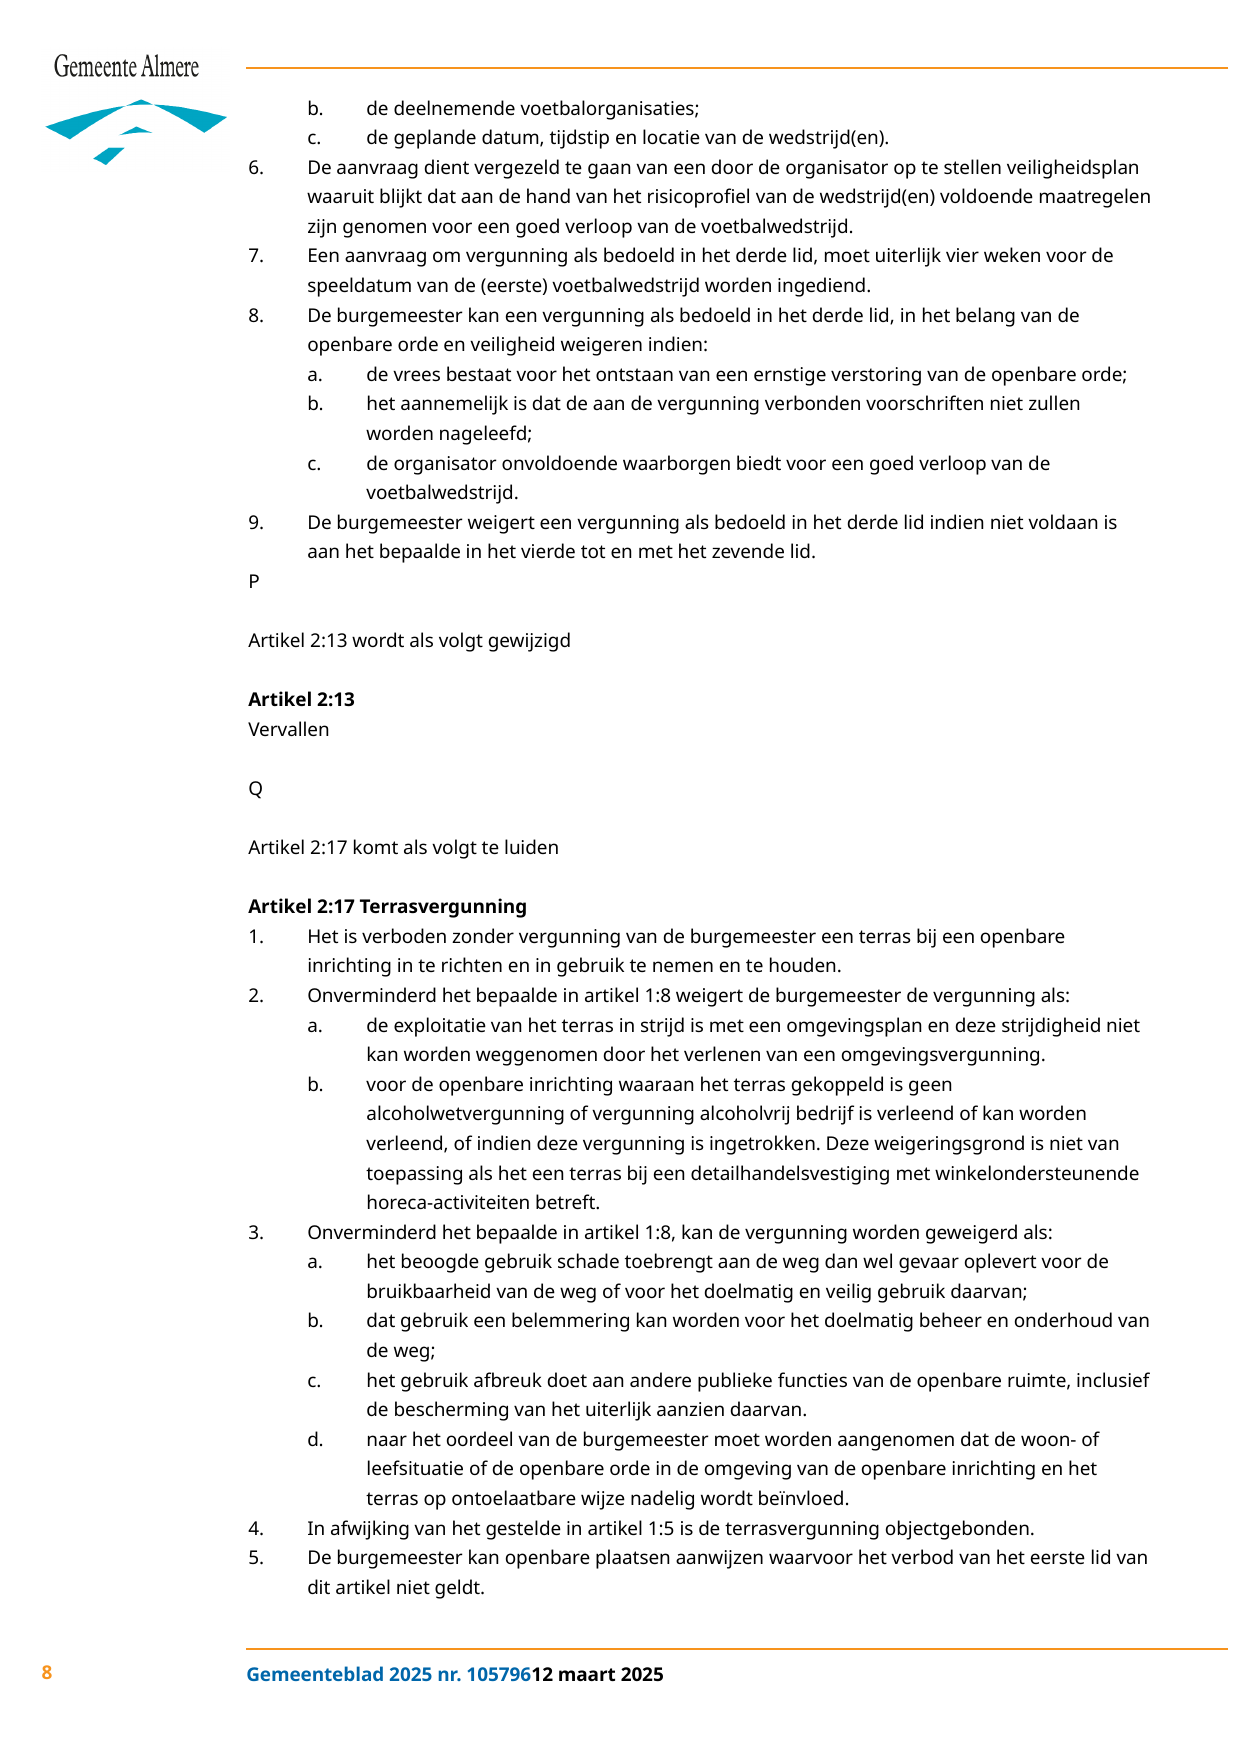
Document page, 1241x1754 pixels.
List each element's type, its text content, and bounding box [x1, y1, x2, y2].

text Artikel 2:13 [248, 686, 1152, 712]
list het gebruik afbreuk doet aan andere publieke functies van de openbare ruimte, inclusief de bescherming van het uiterlijk aanzien daarvan. [307, 1367, 1152, 1422]
list de exploitatie van het terras in strijd is met een omgevingsplan en deze strijdigheid niet kan worden weggenomen door het verlenen van een omgevingsvergunning. [307, 1012, 1152, 1067]
list Onverminderd het bepaalde in artikel 1:8, kan de vergunning worden geweigerd als: [248, 1219, 1152, 1245]
list Onverminderd het bepaalde in artikel 1:8 weigert de burgemeester de vergunning als: [248, 982, 1152, 1008]
list In afwijking van het gestelde in artikel 1:5 is de terrasvergunning objectgebonden. [248, 1515, 1152, 1541]
list Een aanvraag om vergunning als bedoeld in het derde lid, moet uiterlijk vier weken voor de speeldatum van de (eerste) voetbalwedstrijd worden ingediend. [248, 243, 1152, 298]
list De burgemeester kan een vergunning als bedoeld in het derde lid, in het belang van de openbare orde en veiligheid weigeren indien: [248, 302, 1152, 357]
list naar het oordeel van de burgemeester moet worden aangenomen dat de woon- of leefsituatie of de openbare orde in de omgeving van de openbare inrichting en het terras op ontoelaatbare wijze nadelig wordt beïnvloed. [307, 1426, 1152, 1511]
text Artikel 2:17 Terrasvergunning [248, 893, 1152, 919]
picture [41, 47, 231, 172]
list dat gebruik een belemmering kan worden voor het doelmatig beheer en onderhoud van de weg; [307, 1308, 1152, 1363]
text P [248, 568, 1152, 594]
list het beoogde gebruik schade toebrengt aan de weg dan wel gevaar oplevert voor de bruikbaarheid van de weg of voor het doelmatig en veilig gebruik daarvan; [307, 1248, 1152, 1304]
list De burgemeester weigert een vergunning als bedoeld in het derde lid indien niet voldaan is aan het bepaalde in het vierde tot en met het zevende lid. [248, 509, 1152, 564]
list de deelnemende voetbalorganisaties; [307, 95, 1152, 121]
text Vervallen [248, 716, 1152, 742]
list de geplande datum, tijdstip en locatie van de wedstrijd(en). [307, 124, 1152, 150]
list De burgemeester kan openbare plaatsen aanwijzen waarvoor het verbod van het eerste lid van dit artikel niet geldt. [248, 1544, 1152, 1600]
list De aanvraag dient vergezeld te gaan van een door de organisator op te stellen veiligheidsplan waaruit blijkt dat aan de hand van het risicoprofiel van de wedstrijd(en) voldoende maatregelen zijn genomen voor een goed verloop van de voetbalwedstrijd. [248, 154, 1152, 239]
text Q [248, 775, 1152, 801]
list de organisator onvoldoende waarborgen biedt voor een goed verloop van de voetbalwedstrijd. [307, 450, 1152, 505]
list voor de openbare inrichting waaraan het terras gekoppeld is geen alcoholwetvergunning of vergunning alcoholvrij bedrijf is verleend of kan worden verleend, of indien deze vergunning is ingetrokken. Deze weigeringsgrond is niet van toepassing als het een terras bij een detailhandelsvestiging met winkelondersteunende horeca-activiteiten betreft. [307, 1071, 1152, 1215]
text Artikel 2:17 komt als volgt te luiden [248, 834, 1152, 860]
list Het is verboden zonder vergunning van de burgemeester een terras bij een openbare inrichting in te richten en in gebruik te nemen en te houden. [248, 923, 1152, 978]
text Artikel 2:13 wordt als volgt gewijzigd [248, 627, 1152, 653]
list de vrees bestaat voor het ontstaan van een ernstige verstoring van de openbare orde; [307, 361, 1152, 387]
list het aannemelijk is dat de aan de vergunning verbonden voorschriften niet zullen worden nageleefd; [307, 391, 1152, 446]
